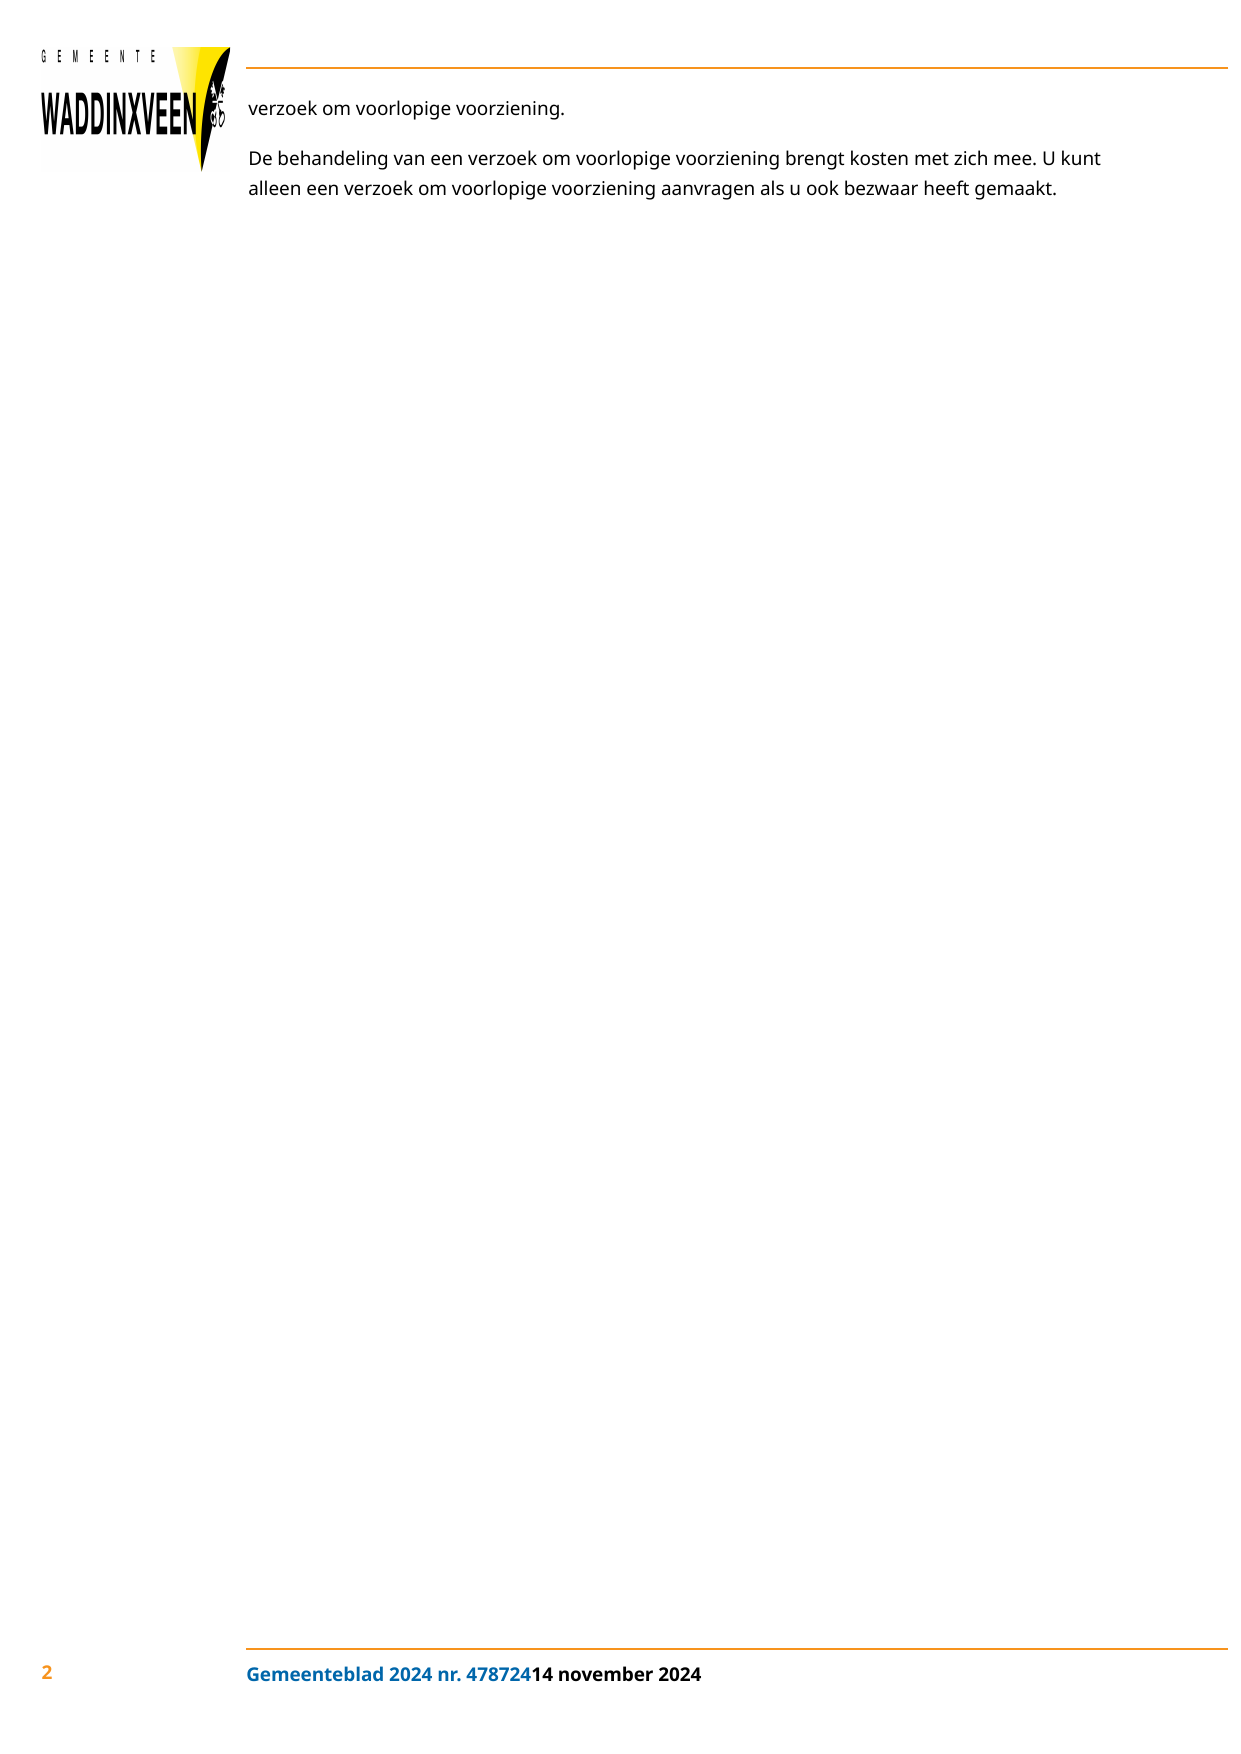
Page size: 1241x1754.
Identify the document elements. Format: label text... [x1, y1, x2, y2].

picture [41, 47, 231, 172]
text verzoek om voorlopige voorziening. [248, 95, 1152, 121]
text De behandeling van een verzoek om voorlopige voorziening brengt kosten met zich mee. U kunt alleen een verzoek om voorlopige voorziening aanvragen als u ook bezwaar heeft gemaakt. [248, 145, 1152, 201]
